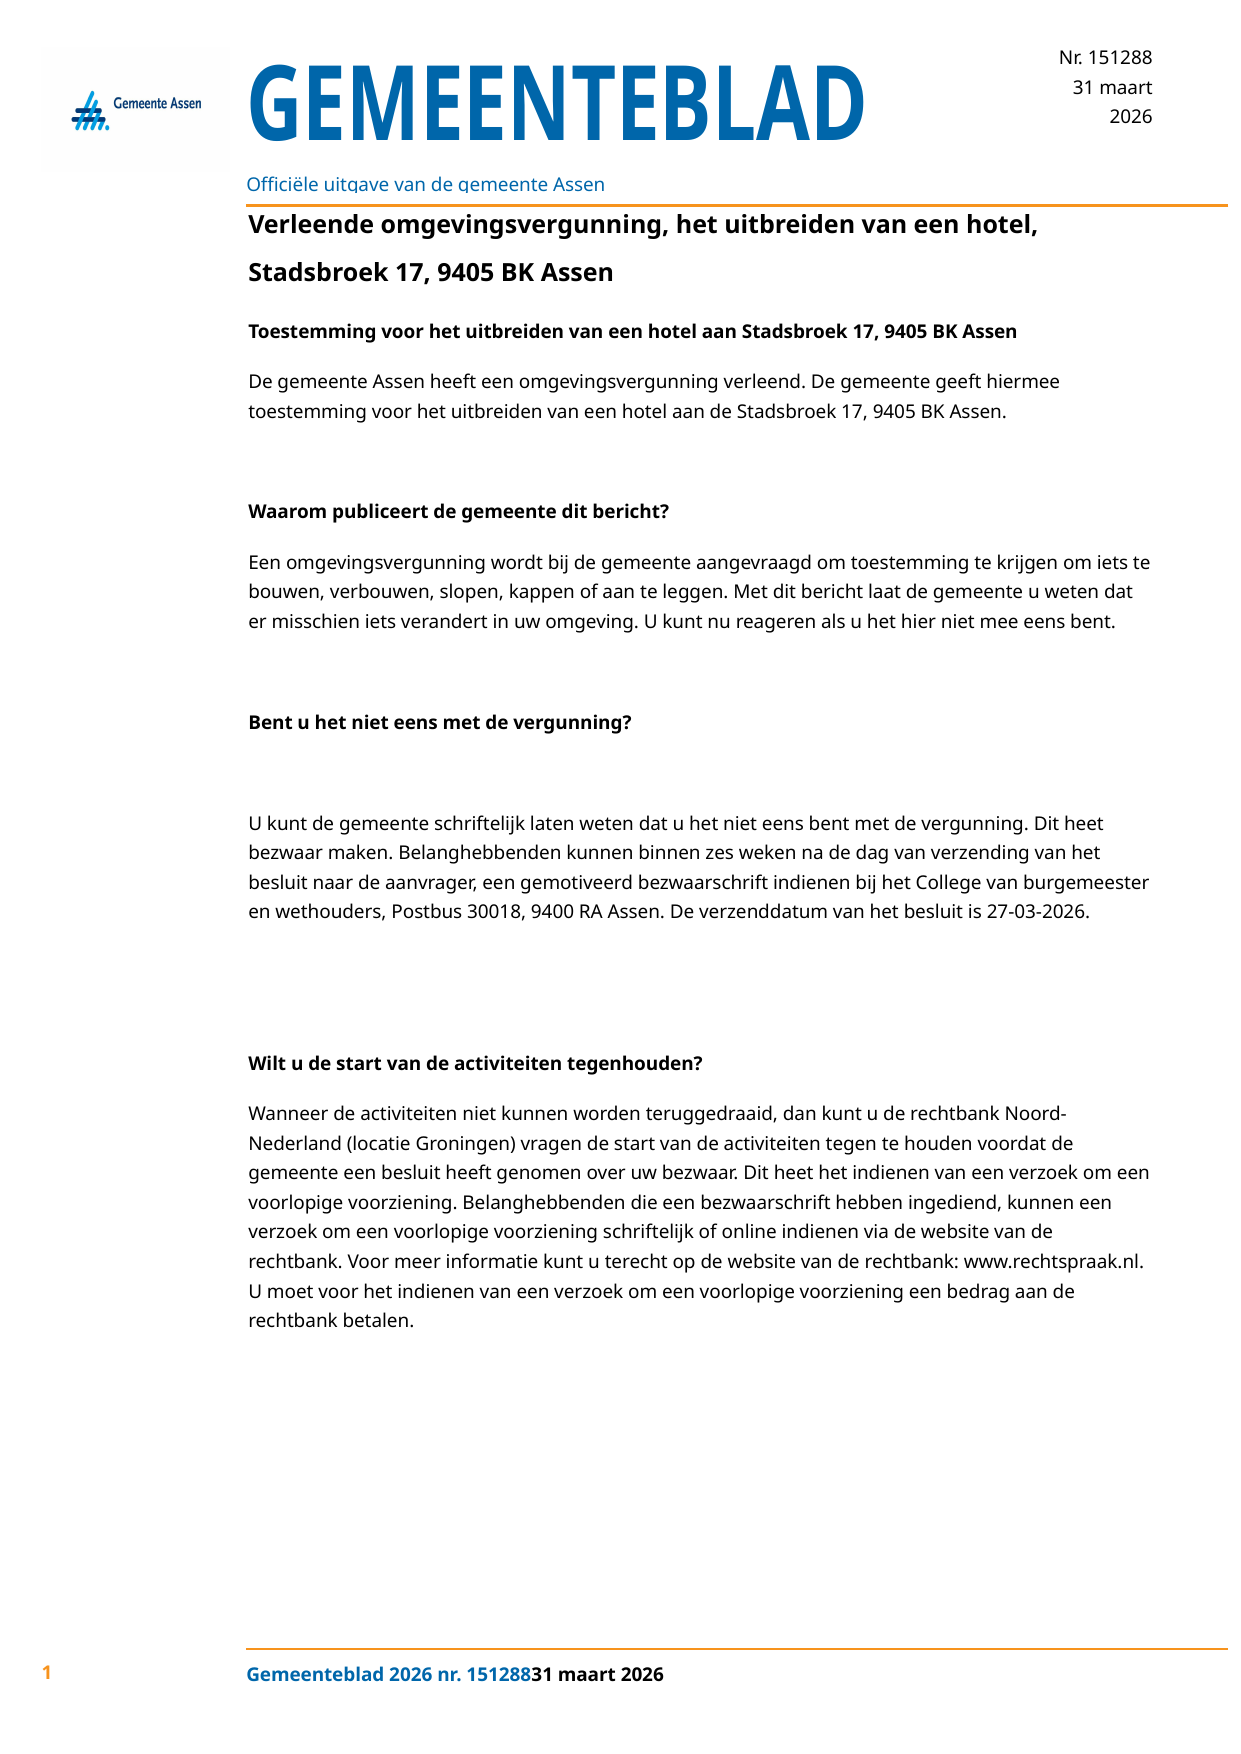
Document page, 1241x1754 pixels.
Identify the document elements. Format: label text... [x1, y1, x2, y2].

text Toestemming voor het uitbreiden van een hotel aan Stadsbroek 17, 9405 BK Assen [248, 318, 1152, 344]
picture [41, 47, 231, 172]
text Verleende omgevingsvergunning, het uitbreiden van een hotel, Stadsbroek 17, 9405 BK Assen [248, 207, 1152, 288]
text Waarom publiceert de gemeente dit bericht? [248, 499, 1152, 524]
text U kunt de gemeente schriftelijk laten weten dat u het niet eens bent met de vergunning. Dit heet bezwaar maken. Belanghebbenden kunnen binnen zes weken na de dag van verzending van het besluit naar de aanvrager, een gemotiveerd bezwaarschrift indienen bij het College van burgemeester en wethouders, Postbus 30018, 9400 RA Assen. De verzenddatum van het besluit is 27-03-2026. [248, 810, 1152, 924]
text De gemeente Assen heeft een omgevingsvergunning verleend. De gemeente geeft hiermee toestemming voor het uitbreiden van een hotel aan de Stadsbroek 17, 9405 BK Assen. [248, 368, 1152, 424]
text Wanneer de activiteiten niet kunnen worden teruggedraaid, dan kunt u de rechtbank Noord-Nederland (locatie Groningen) vragen de start van de activiteiten tegen te houden voordat de gemeente een besluit heeft genomen over uw bezwaar. Dit heet het indienen van een verzoek om een voorlopige voorziening. Belanghebbenden die een bezwaarschrift hebben ingediend, kunnen een verzoek om een voorlopige voorziening schriftelijk of online indienen via de website van de rechtbank. Voor meer informatie kunt u terecht op de website van de rechtbank: www.rechtspraak.nl. U moet voor het indienen van een verzoek om een voorlopige voorziening een bedrag aan de rechtbank betalen. [248, 1100, 1152, 1333]
text Wilt u de start van de activiteiten tegenhouden? [248, 1050, 1152, 1076]
text Een omgevingsvergunning wordt bij de gemeente aangevraagd om toestemming te krijgen om iets te bouwen, verbouwen, slopen, kappen of aan te leggen. Met dit bericht laat de gemeente u weten dat er misschien iets verandert in uw omgeving. U kunt nu reageren als u het hier niet mee eens bent. [248, 549, 1152, 634]
text Bent u het niet eens met de vergunning? [248, 709, 1152, 735]
